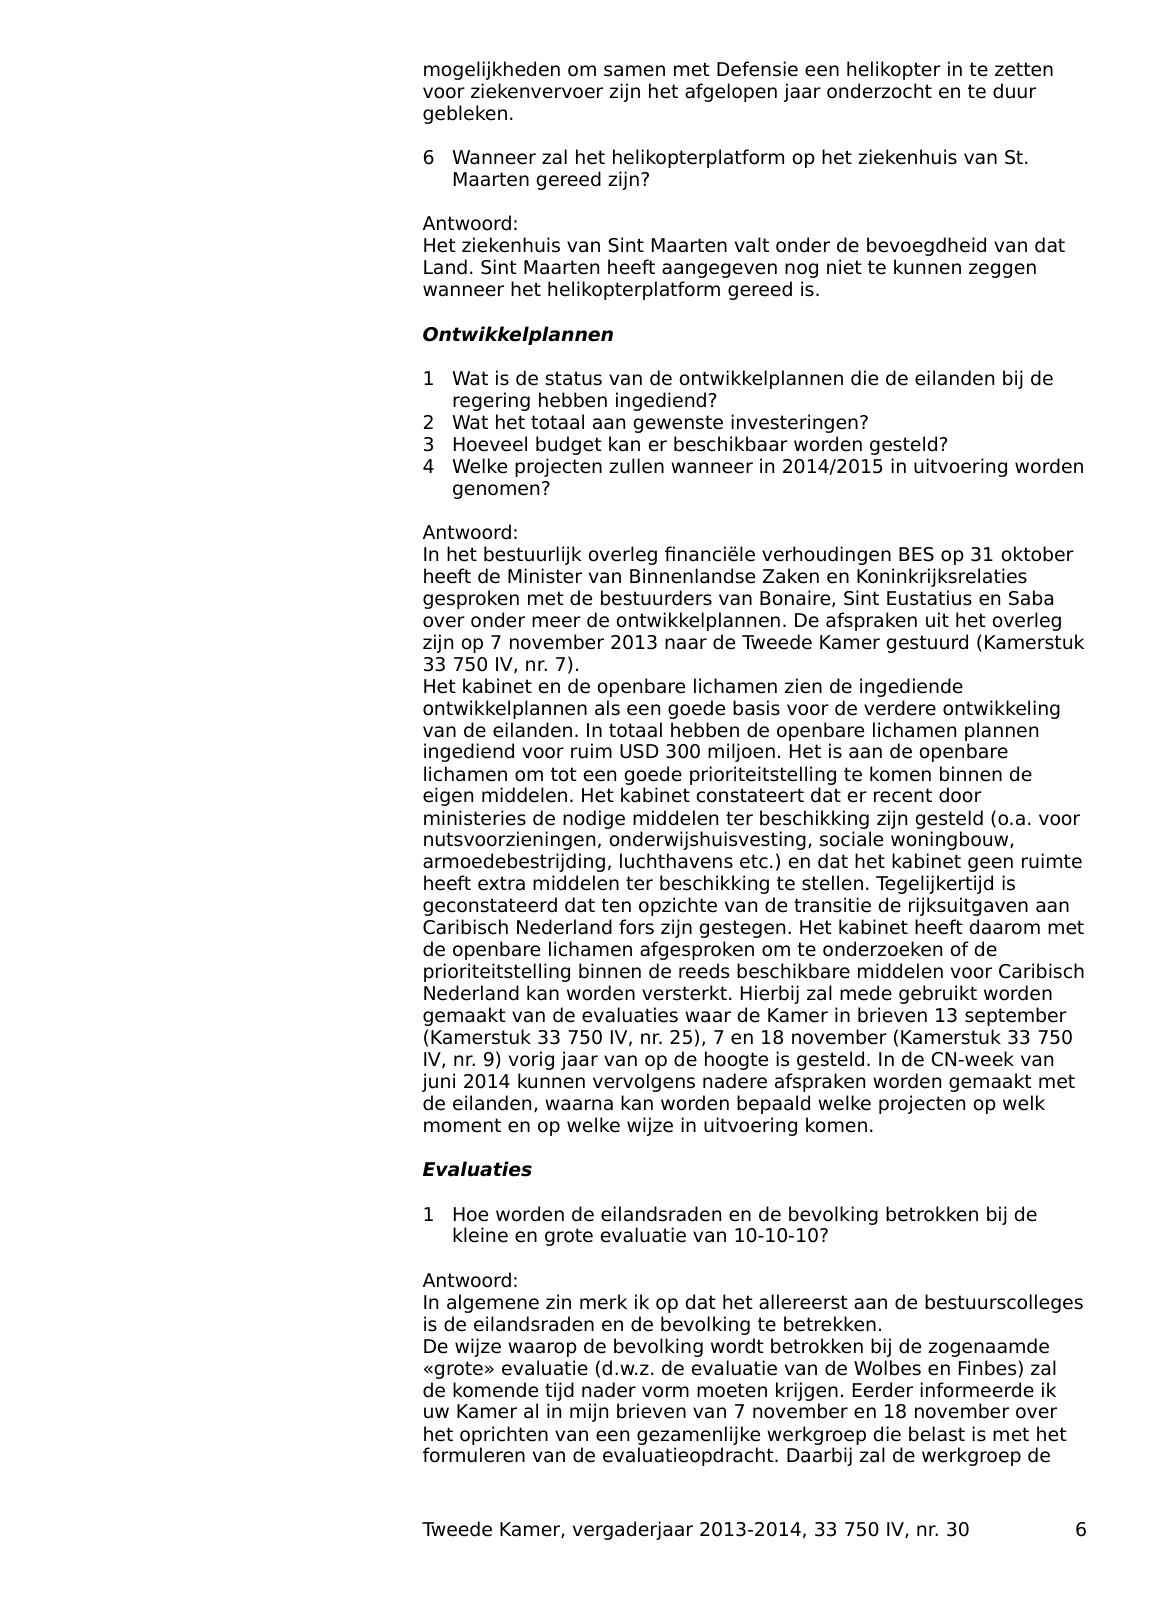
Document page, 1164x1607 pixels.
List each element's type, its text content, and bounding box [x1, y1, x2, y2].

text Het kabinet en de openbare lichamen zien de ingediende ontwikkelplannen als een goede basis voor de verdere ontwikkeling van de eilanden. In totaal hebben de openbare lichamen plannen ingediend voor ruim USD 300 miljoen. Het is aan de openbare lichamen om tot een goede prioriteitstelling te komen binnen de eigen middelen. Het kabinet constateert dat er recent door ministeries de nodige middelen ter beschikking zijn gesteld (o.a. voor nutsvoorzieningen, onderwijshuisvesting, sociale woningbouw, armoedebestrijding, luchthavens etc.) en dat het kabinet geen ruimte heeft extra middelen ter beschikking te stellen. Tegelijkertijd is geconstateerd dat ten opzichte van de transitie de rijksuitgaven aan Caribisch Nederland fors zijn gestegen. Het kabinet heeft daarom met de openbare lichamen afgesproken om te onderzoeken of de prioriteitstelling binnen de reeds beschikbare middelen voor Caribisch Nederland kan worden versterkt. Hierbij zal mede gebruikt worden gemaakt van de evaluaties waar de Kamer in brieven 13 september (Kamerstuk 33 750 IV, nr. 25), 7 en 18 november (Kamerstuk 33 750 IV, nr. 9) vorig jaar van op de hoogte is gesteld. In de CN-week van juni 2014 kunnen vervolgens nadere afspraken worden gemaakt met de eilanden, waarna kan worden bepaald welke projecten op welk moment en op welke wijze in uitvoering komen. [422, 676, 1087, 1137]
text In algemene zin merk ik op dat het allereerst aan de bestuurscolleges is de eilandsraden en de bevolking te betrekken. [422, 1292, 1087, 1336]
text Antwoord: [422, 1269, 1087, 1292]
text 2 Wat het totaal aan gewenste investeringen? [422, 412, 1087, 433]
subtitle Ontwikkelplannen [422, 323, 1087, 345]
text Antwoord: [422, 522, 1087, 544]
text In het bestuurlijk overleg financiële verhoudingen BES op 31 oktober heeft de Minister van Binnenlandse Zaken en Koninkrijksrelaties gesproken met de bestuurders van Bonaire, Sint Eustatius en Saba over onder meer de ontwikkelplannen. De afspraken uit het overleg zijn op 7 november 2013 naar de Tweede Kamer gestuurd (Kamerstuk 33 750 IV, nr. 7). [422, 544, 1087, 676]
text Het ziekenhuis van Sint Maarten valt onder de bevoegdheid van dat Land. Sint Maarten heeft aangegeven nog niet te kunnen zeggen wanneer het helikopterplatform gereed is. [422, 235, 1087, 301]
text 3 Hoeveel budget kan er beschikbaar worden gesteld? [422, 433, 1087, 456]
text 1 Wat is de status van de ontwikkelplannen die de eilanden bij de regering hebben ingediend? [422, 368, 1087, 412]
text 6 Wanneer zal het helikopterplatform op het ziekenhuis van St. Maarten gereed zijn? [422, 147, 1087, 191]
subtitle Evaluaties [422, 1159, 1087, 1181]
text mogelijkheden om samen met Defensie een helikopter in te zetten voor ziekenvervoer zijn het afgelopen jaar onderzocht en te duur gebleken. [422, 59, 1087, 125]
text Antwoord: [422, 213, 1087, 235]
text De wijze waarop de bevolking wordt betrokken bij de zogenaamde «grote» evaluatie (d.w.z. de evaluatie van de Wolbes en Finbes) zal de komende tijd nader vorm moeten krijgen. Eerder informeerde ik uw Kamer al in mijn brieven van 7 november en 18 november over het oprichten van een gezamenlijke werkgroep die belast is met het formuleren van de evaluatieopdracht. Daarbij zal de werkgroep de [422, 1336, 1087, 1467]
text 4 Welke projecten zullen wanneer in 2014/2015 in uitvoering worden genomen? [422, 456, 1087, 499]
text 1 Hoe worden de eilandsraden en de bevolking betrokken bij de kleine en grote evaluatie van 10-10-10? [422, 1203, 1087, 1247]
